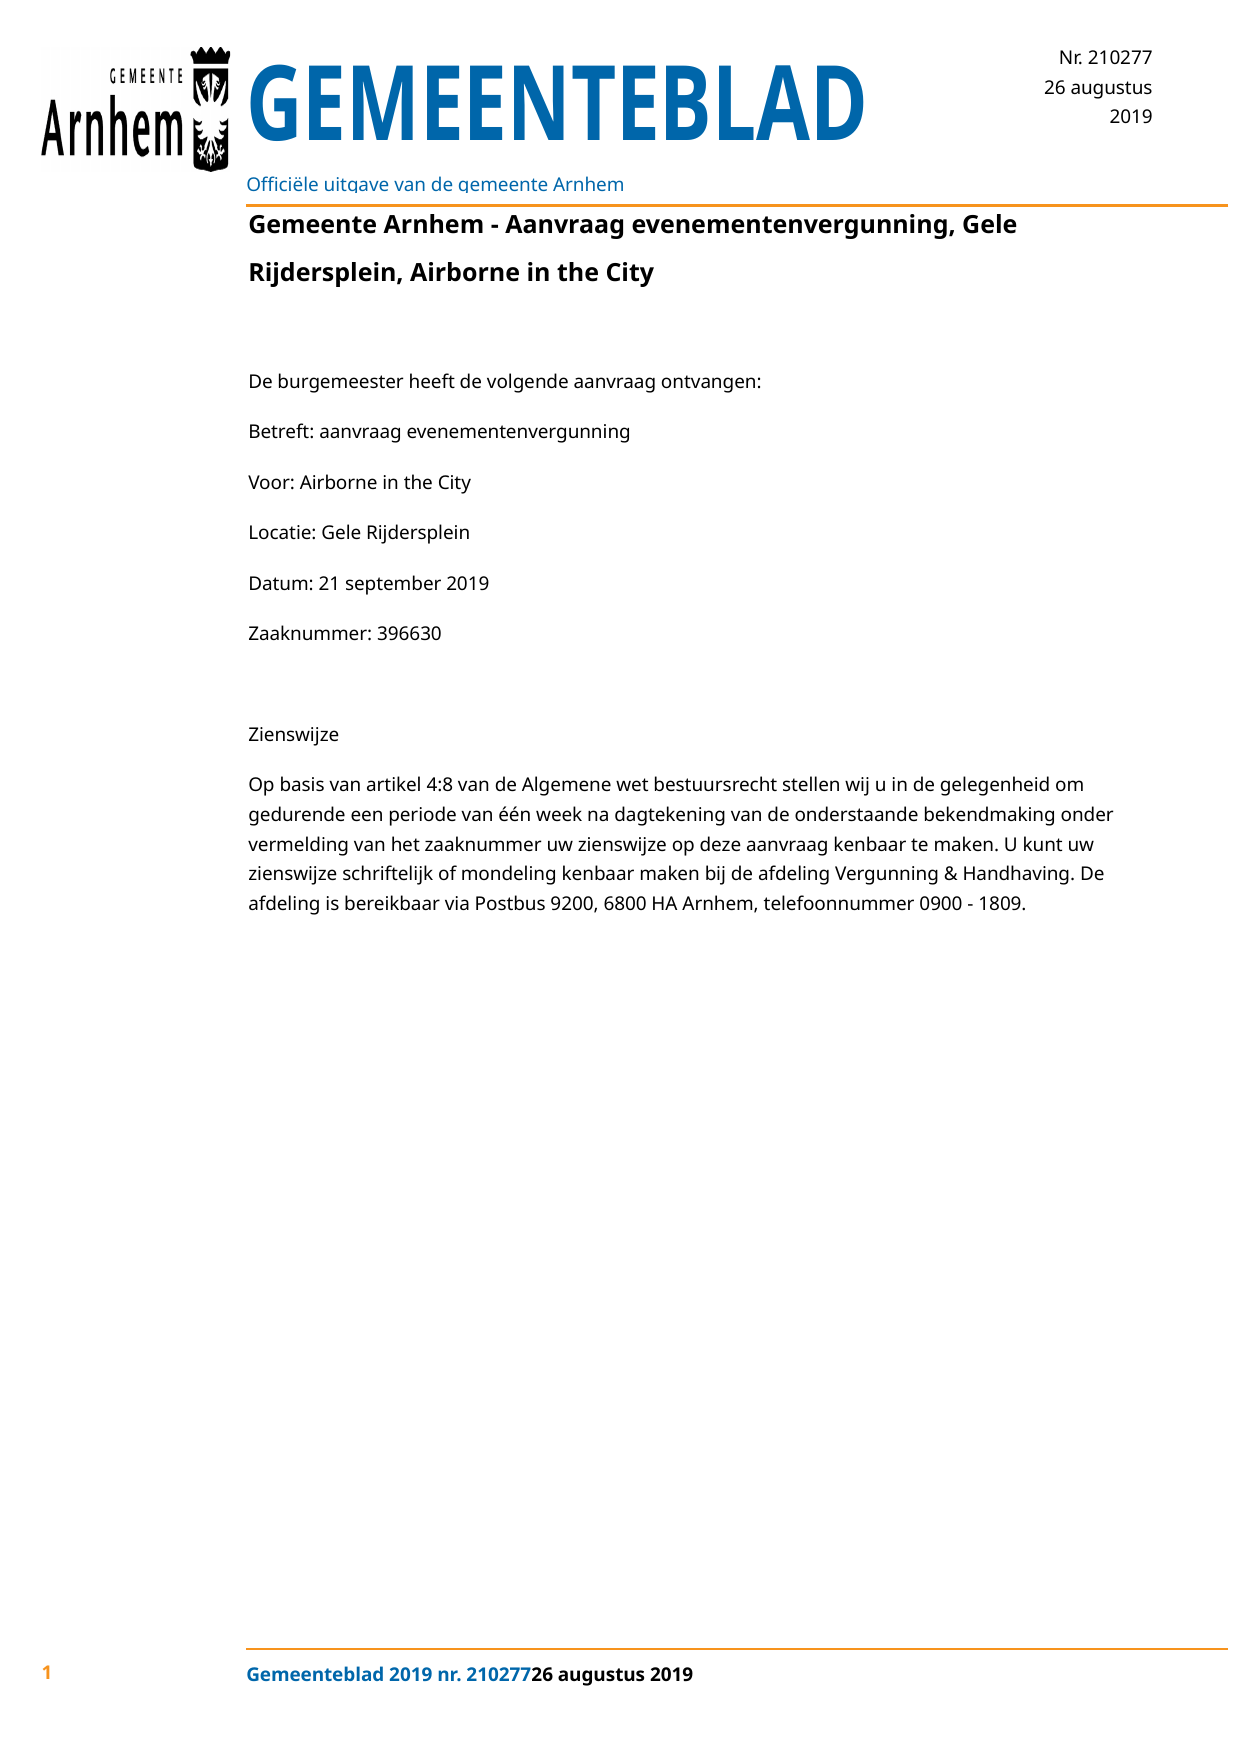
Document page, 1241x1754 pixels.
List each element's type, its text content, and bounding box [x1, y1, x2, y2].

text De burgemeester heeft de volgende aanvraag ontvangen: [248, 368, 1152, 394]
text Datum: 21 september 2019 [248, 570, 1152, 596]
text Gemeente Arnhem - Aanvraag evenementenvergunning, Gele Rijdersplein, Airborne in the City [248, 207, 1152, 288]
text Zienswijze [248, 721, 1152, 747]
text Betreft: aanvraag evenementenvergunning [248, 419, 1152, 444]
text Locatie: Gele Rijdersplein [248, 519, 1152, 545]
text Zaaknummer: 396630 [248, 620, 1152, 646]
text Op basis van artikel 4:8 van de Algemene wet bestuursrecht stellen wij u in de gelegenheid om gedurende een periode van één week na dagtekening van de onderstaande bekendmaking onder vermelding van het zaaknummer uw zienswijze op deze aanvraag kenbaar te maken. U kunt uw zienswijze schriftelijk of mondeling kenbaar maken bij de afdeling Vergunning & Handhaving. De afdeling is bereikbaar via Postbus 9200, 6800 HA Arnhem, telefoonnummer 0900 - 1809. [248, 772, 1152, 916]
picture [41, 47, 231, 172]
text Voor: Airborne in the City [248, 469, 1152, 495]
